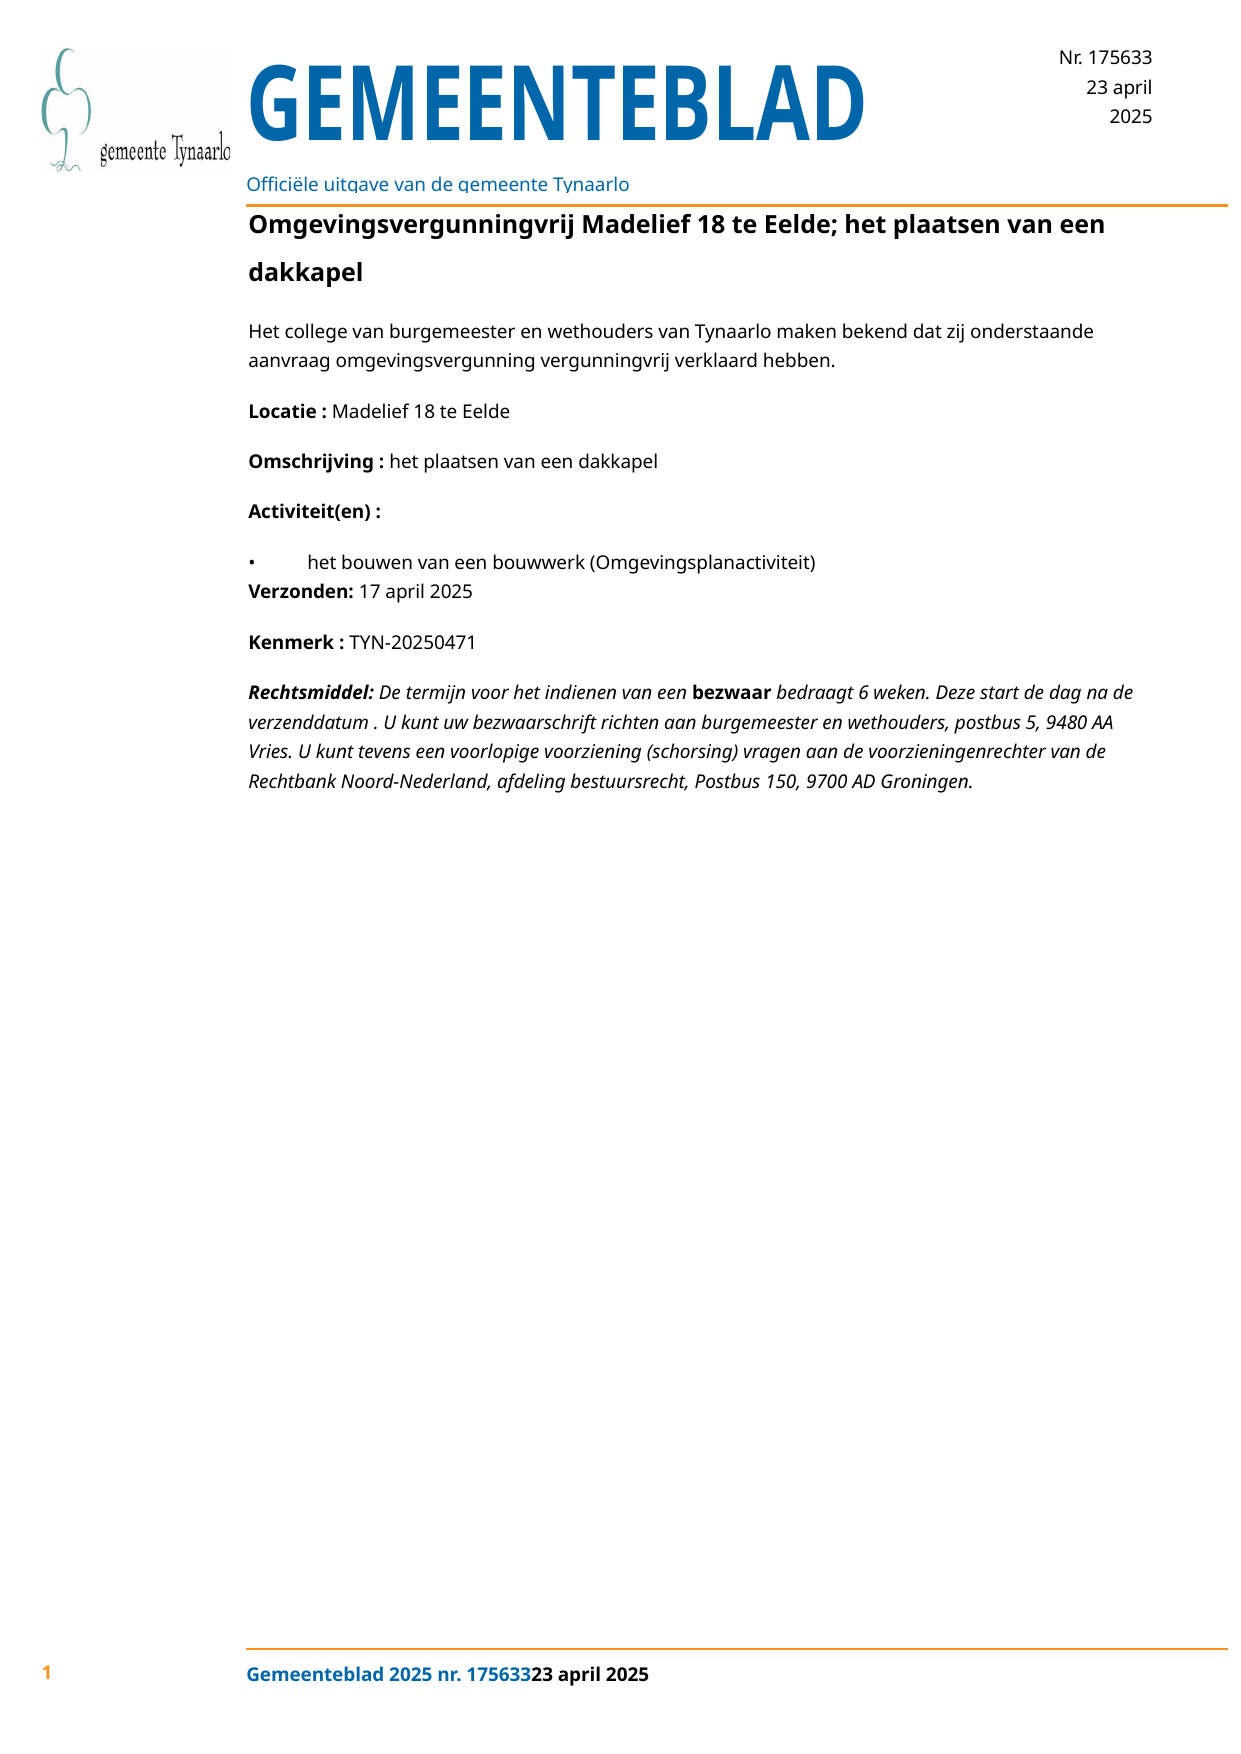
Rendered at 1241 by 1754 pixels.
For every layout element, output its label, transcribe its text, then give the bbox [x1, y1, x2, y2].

text Omschrijving : het plaatsen van een dakkapel [248, 448, 1152, 474]
text Activiteit(en) : [248, 499, 1152, 524]
text Locatie : Madelief 18 te Eelde [248, 398, 1152, 424]
picture [41, 47, 231, 172]
text Kenmerk : TYN-20250471 [248, 629, 1152, 655]
text Rechtsmiddel: De termijn voor het indienen van een bezwaar bedraagt 6 weken. Deze start de dag na de verzenddatum . U kunt uw bezwaarschrift richten aan burgemeester en wethouders, postbus 5, 9480 AA Vries. U kunt tevens een voorlopige voorziening (schorsing) vragen aan de voorzieningenrechter van de Rechtbank Noord-Nederland, afdeling bestuursrecht, Postbus 150, 9700 AD Groningen. [248, 679, 1152, 794]
text Het college van burgemeester en wethouders van Tynaarlo maken bekend dat zij onderstaande aanvraag omgevingsvergunning vergunningvrij verklaard hebben. [248, 318, 1152, 373]
text Verzonden: 17 april 2025 [248, 579, 1152, 604]
text Omgevingsvergunningvrij Madelief 18 te Eelde; het plaatsen van een dakkapel [248, 207, 1152, 288]
list het bouwen van een bouwwerk (Omgevingsplanactiviteit) [248, 549, 1152, 575]
